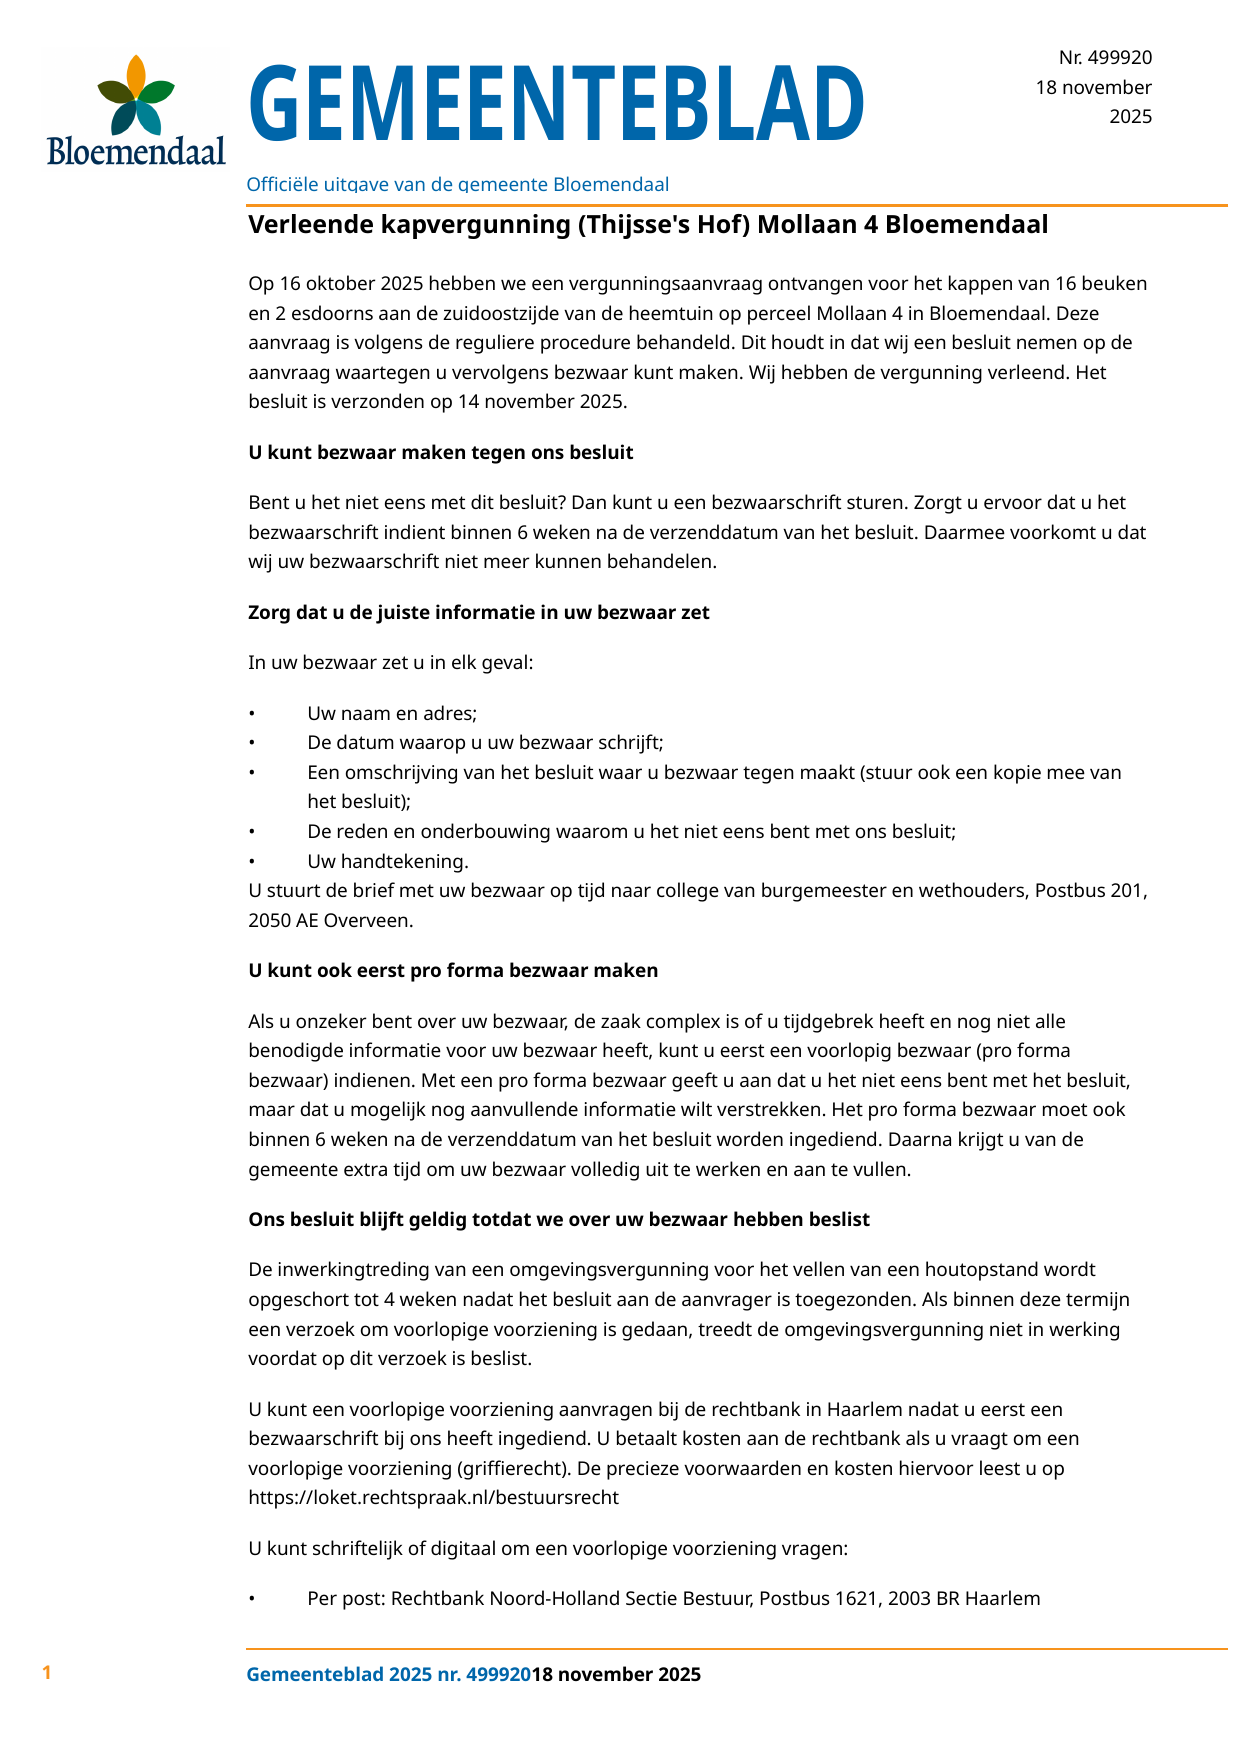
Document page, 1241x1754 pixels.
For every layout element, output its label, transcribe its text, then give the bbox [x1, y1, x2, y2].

list De datum waarop u uw bezwaar schrijft; [248, 729, 1152, 755]
text Ons besluit blijft geldig totdat we over uw bezwaar hebben beslist [248, 1206, 1152, 1232]
text Verleende kapvergunning (Thijsse's Hof) Mollaan 4 Bloemendaal [248, 207, 1152, 241]
text Als u onzeker bent over uw bezwaar, de zaak complex is of u tijdgebrek heeft en nog niet alle benodigde informatie voor uw bezwaar heeft, kunt u eerst een voorlopig bezwaar (pro forma bezwaar) indienen. Met een pro forma bezwaar geeft u aan dat u het niet eens bent met het besluit, maar dat u mogelijk nog aanvullende informatie wilt verstrekken. Het pro forma bezwaar moet ook binnen 6 weken na de verzenddatum van het besluit worden ingediend. Daarna krijgt u van de gemeente extra tijd om uw bezwaar volledig uit te werken en aan te vullen. [248, 1008, 1152, 1181]
text Zorg dat u de juiste informatie in uw bezwaar zet [248, 599, 1152, 625]
picture [41, 47, 231, 172]
text In uw bezwaar zet u in elk geval: [248, 649, 1152, 675]
text Op 16 oktober 2025 hebben we een vergunningsaanvraag ontvangen voor het kappen van 16 beuken en 2 esdoorns aan de zuidoostzijde van de heemtuin op perceel Mollaan 4 in Bloemendaal. Deze aanvraag is volgens de reguliere procedure behandeld. Dit houdt in dat wij een besluit nemen op de aanvraag waartegen u vervolgens bezwaar kunt maken. Wij hebben de vergunning verleend. Het besluit is verzonden op 14 november 2025. [248, 270, 1152, 414]
list Per post: Rechtbank Noord-Holland Sectie Bestuur, Postbus 1621, 2003 BR Haarlem [248, 1585, 1152, 1611]
text U kunt een voorlopige voorziening aanvragen bij de rechtbank in Haarlem nadat u eerst een bezwaarschrift bij ons heeft ingediend. U betaalt kosten aan de rechtbank als u vraagt om een voorlopige voorziening (griffierecht). De precieze voorwaarden en kosten hiervoor leest u op https://loket.rechtspraak.nl/bestuursrecht [248, 1396, 1152, 1510]
text U stuurt de brief met uw bezwaar op tijd naar college van burgemeester en wethouders, Postbus 201, 2050 AE Overveen. [248, 877, 1152, 933]
list Uw naam en adres; [248, 700, 1152, 726]
list De reden en onderbouwing waarom u het niet eens bent met ons besluit; [248, 818, 1152, 844]
text U kunt bezwaar maken tegen ons besluit [248, 439, 1152, 465]
text Bent u het niet eens met dit besluit? Dan kunt u een bezwaarschrift sturen. Zorgt u ervoor dat u het bezwaarschrift indient binnen 6 weken na de verzenddatum van het besluit. Daarmee voorkomt u dat wij uw bezwaarschrift niet meer kunnen behandelen. [248, 489, 1152, 574]
text De inwerkingtreding van een omgevingsvergunning voor het vellen van een houtopstand wordt opgeschort tot 4 weken nadat het besluit aan de aanvrager is toegezonden. Als binnen deze termijn een verzoek om voorlopige voorziening is gedaan, treedt de omgevingsvergunning niet in werking voordat op dit verzoek is beslist. [248, 1257, 1152, 1371]
text U kunt schriftelijk of digitaal om een voorlopige voorziening vragen: [248, 1535, 1152, 1561]
list Een omschrijving van het besluit waar u bezwaar tegen maakt (stuur ook een kopie mee van het besluit); [248, 759, 1152, 814]
list Uw handtekening. [248, 848, 1152, 873]
text U kunt ook eerst pro forma bezwaar maken [248, 957, 1152, 983]
